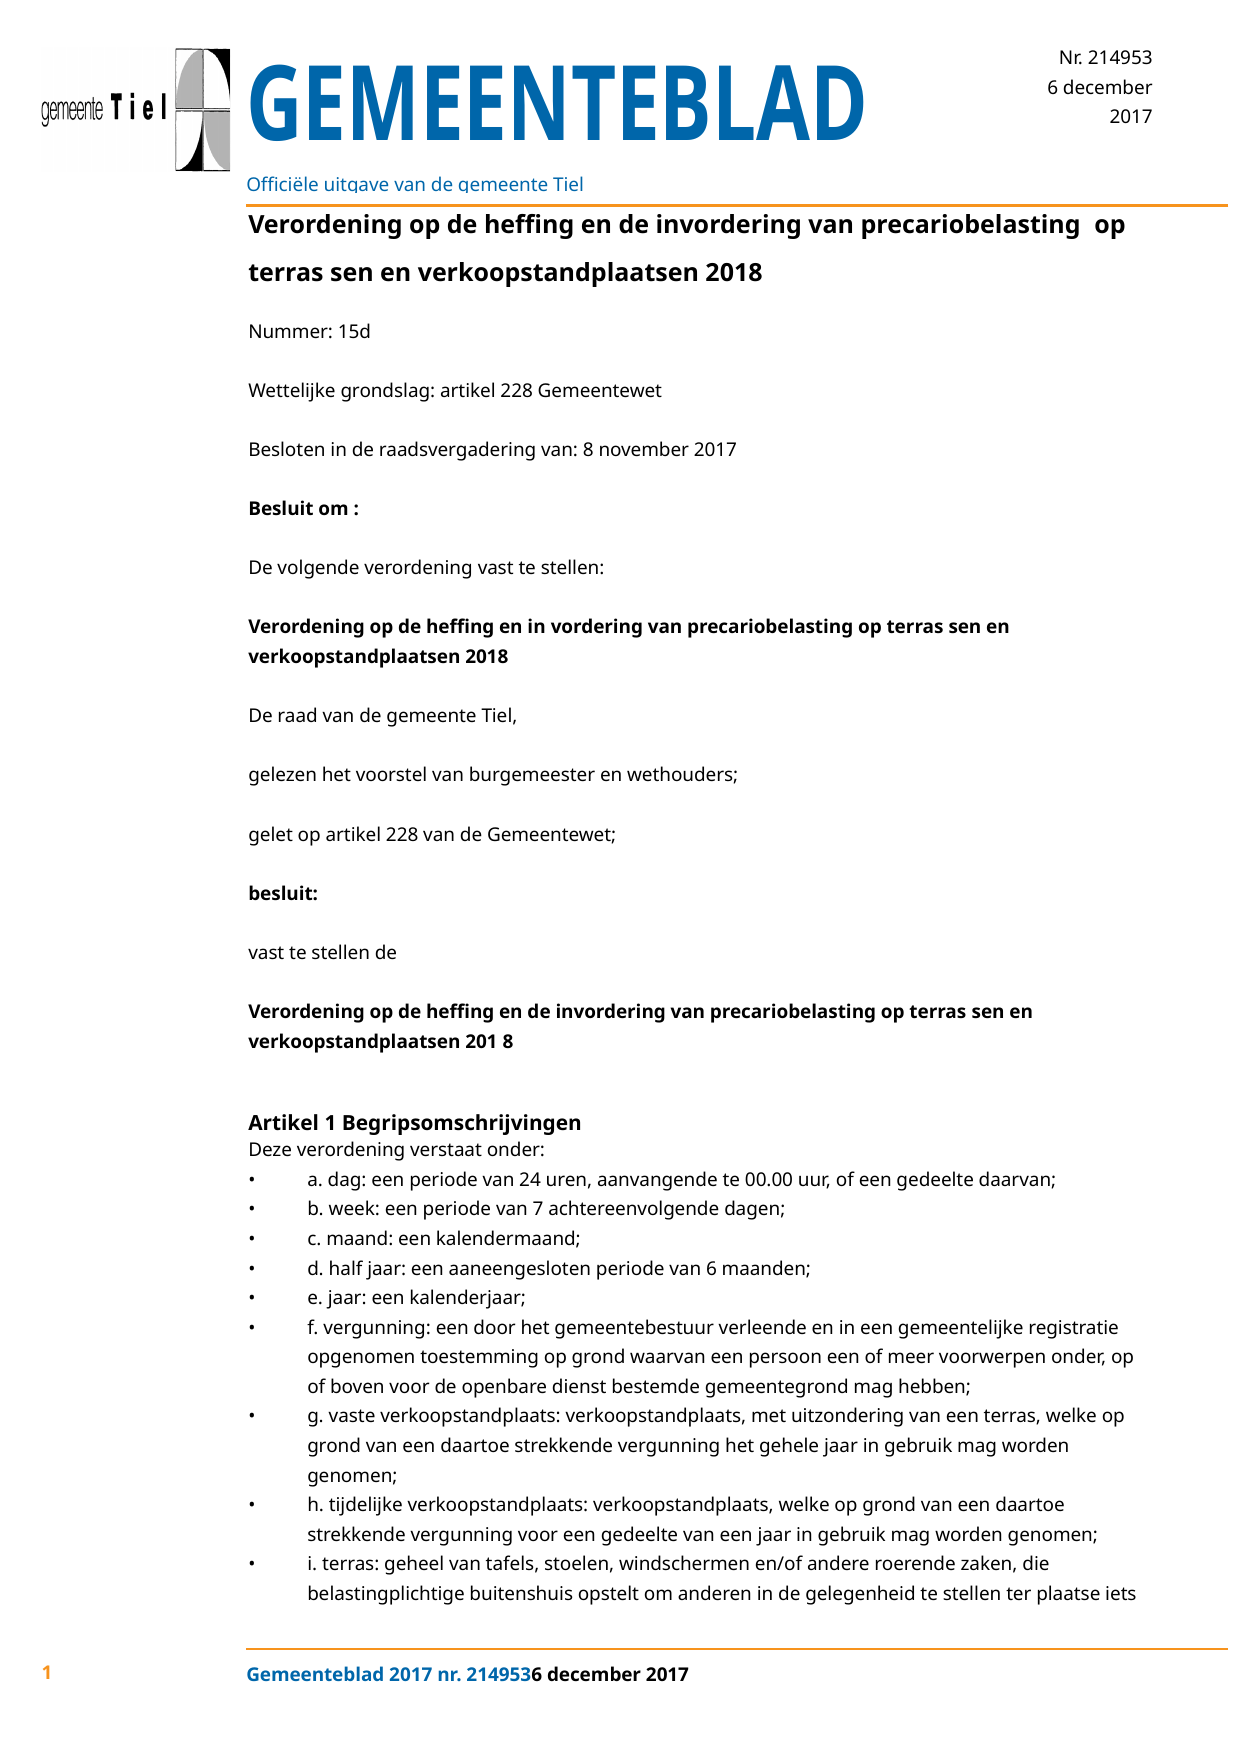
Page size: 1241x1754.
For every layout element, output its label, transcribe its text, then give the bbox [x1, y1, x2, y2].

list g. vaste verkoopstandplaats: verkoopstandplaats, met uitzondering van een terras, welke op grond van een daartoe strekkende vergunning het gehele jaar in gebruik mag worden genomen; [248, 1403, 1152, 1487]
list h. tijdelijke verkoopstandplaats: verkoopstandplaats, welke op grond van een daartoe strekkende vergunning voor een gedeelte van een jaar in gebruik mag worden genomen; [248, 1491, 1152, 1547]
list f. vergunning: een door het gemeentebestuur verleende en in een gemeentelijke registratie opgenomen toestemming op grond waarvan een persoon een of meer voorwerpen onder, op of boven voor de openbare dienst bestemde gemeentegrond mag hebben; [248, 1314, 1152, 1399]
text Deze verordening verstaat onder: [248, 1136, 1152, 1162]
text Besluit om : [248, 495, 1152, 521]
text vast te stellen de [248, 939, 1152, 965]
list a. dag: een periode van 24 uren, aanvangende te 00.00 uur, of een gedeelte daarvan; [248, 1166, 1152, 1192]
list i. terras: geheel van tafels, stoelen, windschermen en/of andere roerende zaken, die belastingplichtige buitenshuis opstelt om anderen in de gelegenheid te stellen ter plaatse iets [248, 1551, 1152, 1606]
text Besloten in de raadsvergadering van: 8 november 2017 [248, 436, 1152, 462]
text De raad van de gemeente Tiel, [248, 702, 1152, 728]
text gelezen het voorstel van burgemeester en wethouders; [248, 762, 1152, 787]
text Wettelijke grondslag: artikel 228 Gemeentewet [248, 377, 1152, 403]
list b. week: een periode van 7 achtereenvolgende dagen; [248, 1196, 1152, 1221]
list d. half jaar: een aaneengesloten periode van 6 maanden; [248, 1255, 1152, 1280]
list e. jaar: een kalenderjaar; [248, 1284, 1152, 1310]
text gelet op artikel 228 van de Gemeentewet; [248, 821, 1152, 847]
picture [41, 47, 231, 172]
text besluit: [248, 880, 1152, 906]
text De volgende verordening vast te stellen: [248, 554, 1152, 580]
text Verordening op de heffing en de invordering van precariobelasting op terras sen en verkoopstandplaatsen 201 8 [248, 998, 1152, 1054]
text Verordening op de heffing en in vordering van precariobelasting op terras sen en verkoopstandplaatsen 2018 [248, 614, 1152, 669]
text Nummer: 15d [248, 318, 1152, 344]
list c. maand: een kalendermaand; [248, 1225, 1152, 1251]
text Artikel 1 Begripsomschrijvingen [248, 1108, 1152, 1136]
text Verordening op de heffing en de invordering van precariobelasting op terras sen en verkoopstandplaatsen 2018 [248, 207, 1152, 288]
